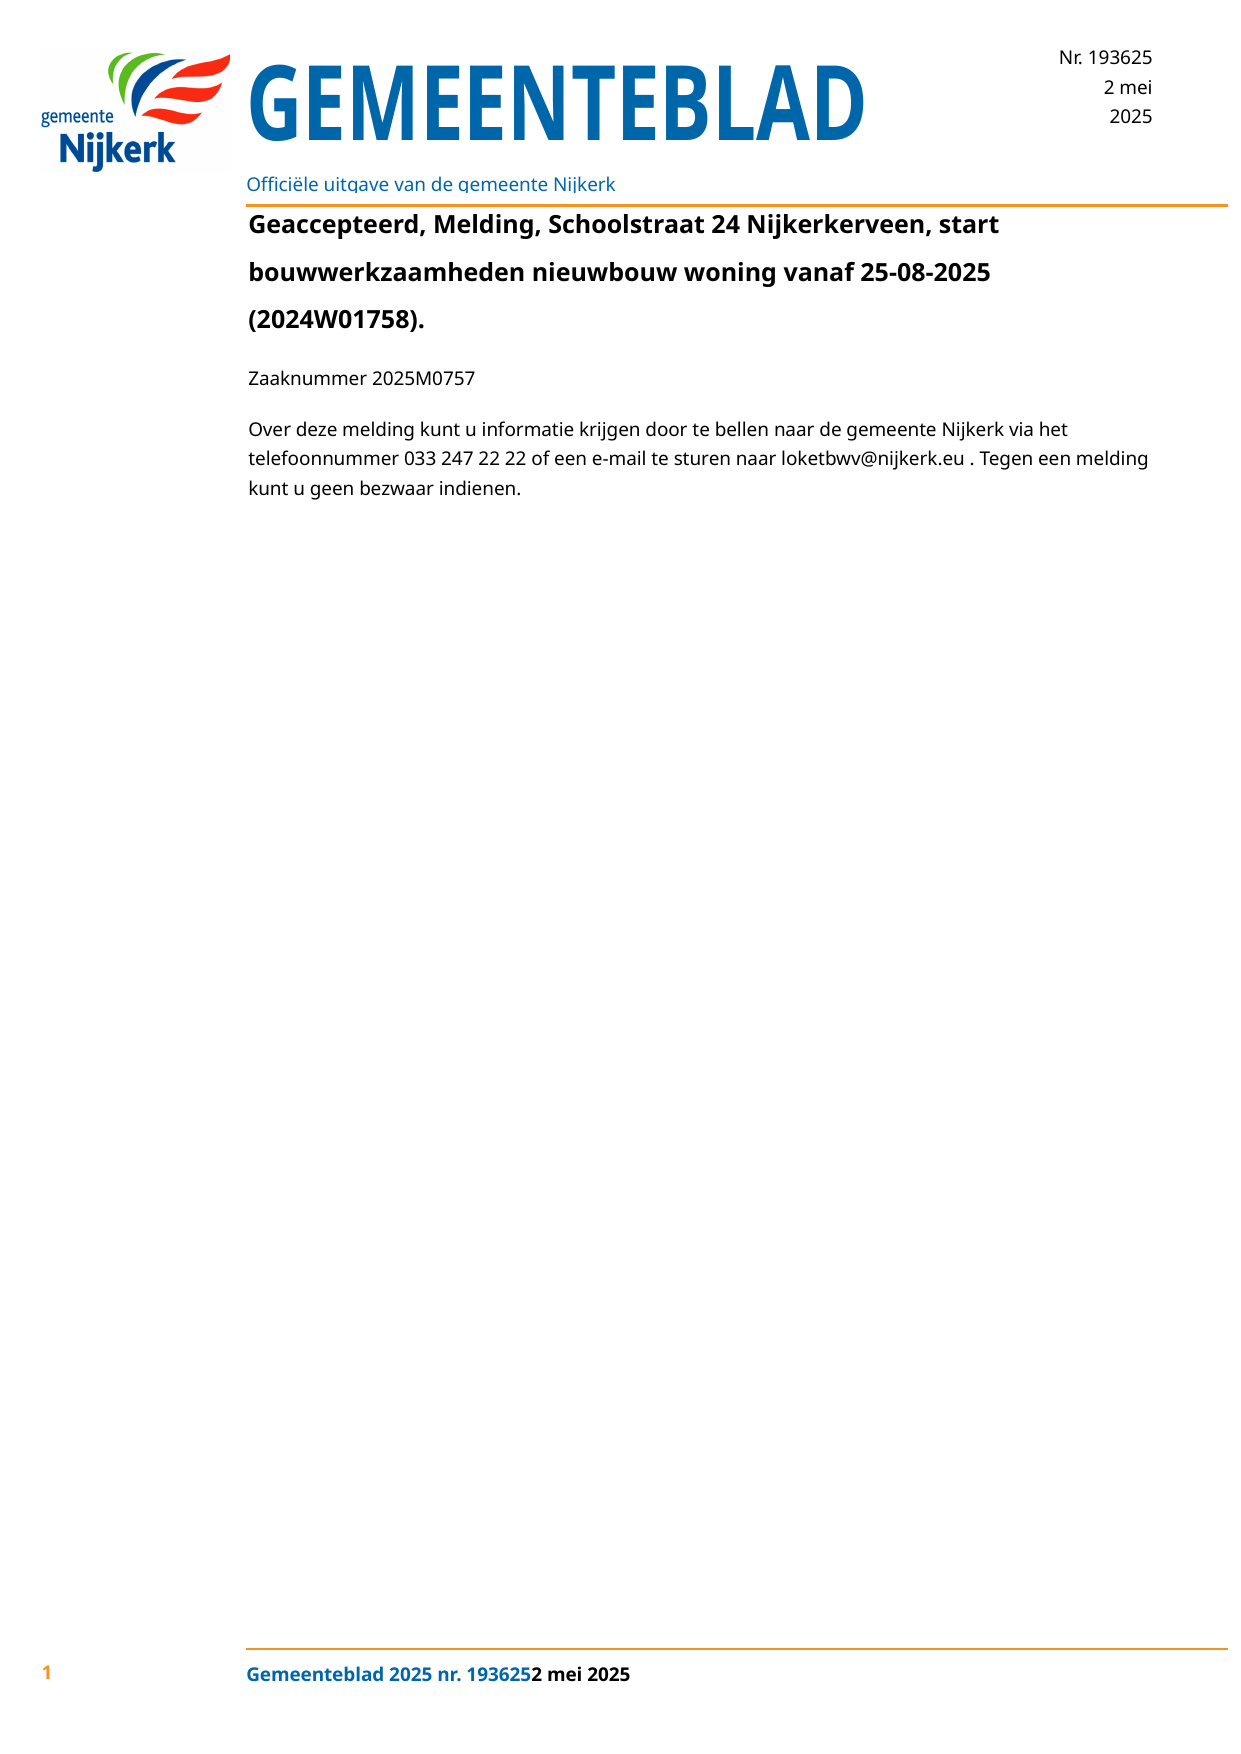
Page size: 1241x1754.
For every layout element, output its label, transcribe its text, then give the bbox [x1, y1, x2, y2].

text Over deze melding kunt u informatie krijgen door te bellen naar de gemeente Nijkerk via het telefoonnummer 033 247 22 22 of een e-mail te sturen naar loketbwv@nijkerk.eu . Tegen een melding kunt u geen bezwaar indienen. [248, 416, 1152, 501]
text Zaaknummer 2025M0757 [248, 366, 1152, 391]
picture [41, 47, 231, 172]
text Geaccepteerd, Melding, Schoolstraat 24 Nijkerkerveen, start bouwwerkzaamheden nieuwbouw woning vanaf 25-08-2025 (2024W01758). [248, 207, 1152, 336]
